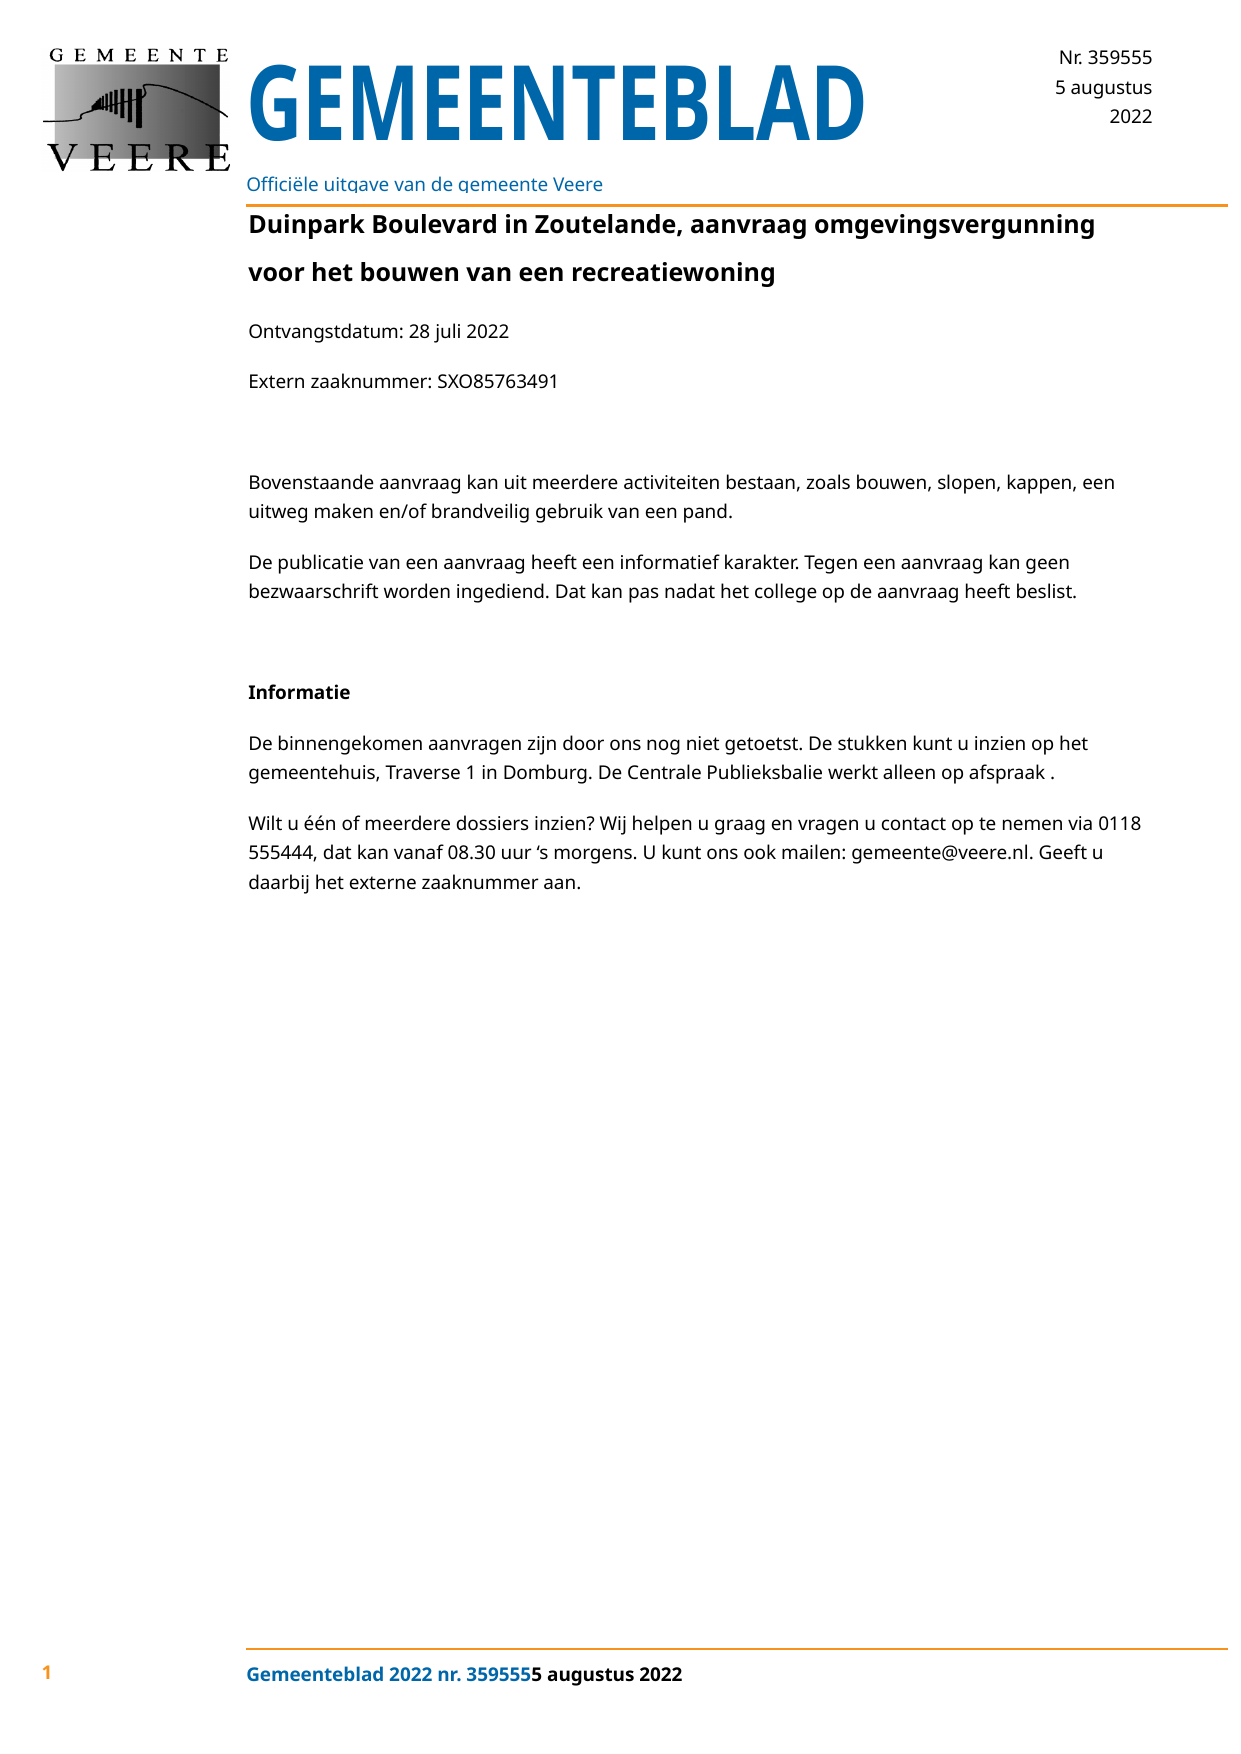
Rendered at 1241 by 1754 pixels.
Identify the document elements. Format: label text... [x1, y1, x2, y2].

text Wilt u één of meerdere dossiers inzien? Wij helpen u graag en vragen u contact op te nemen via 0118 555444, dat kan vanaf 08.30 uur ‘s morgens. U kunt ons ook mailen: gemeente@veere.nl. Geeft u daarbij het externe zaaknummer aan. [248, 810, 1152, 895]
text Duinpark Boulevard in Zoutelande, aanvraag omgevingsvergunning voor het bouwen van een recreatiewoning [248, 207, 1152, 288]
text Informatie [248, 679, 1152, 705]
text Ontvangstdatum: 28 juli 2022 [248, 318, 1152, 344]
text Extern zaaknummer: SXO85763491 [248, 368, 1152, 394]
text De binnengekomen aanvragen zijn door ons nog niet getoetst. De stukken kunt u inzien op het gemeentehuis, Traverse 1 in Domburg. De Centrale Publieksbalie werkt alleen op afspraak . [248, 730, 1152, 785]
text Bovenstaande aanvraag kan uit meerdere activiteiten bestaan, zoals bouwen, slopen, kappen, een uitweg maken en/of brandveilig gebruik van een pand. [248, 469, 1152, 524]
text De publicatie van een aanvraag heeft een informatief karakter. Tegen een aanvraag kan geen bezwaarschrift worden ingediend. Dat kan pas nadat het college op de aanvraag heeft beslist. [248, 549, 1152, 604]
picture [41, 47, 231, 172]
